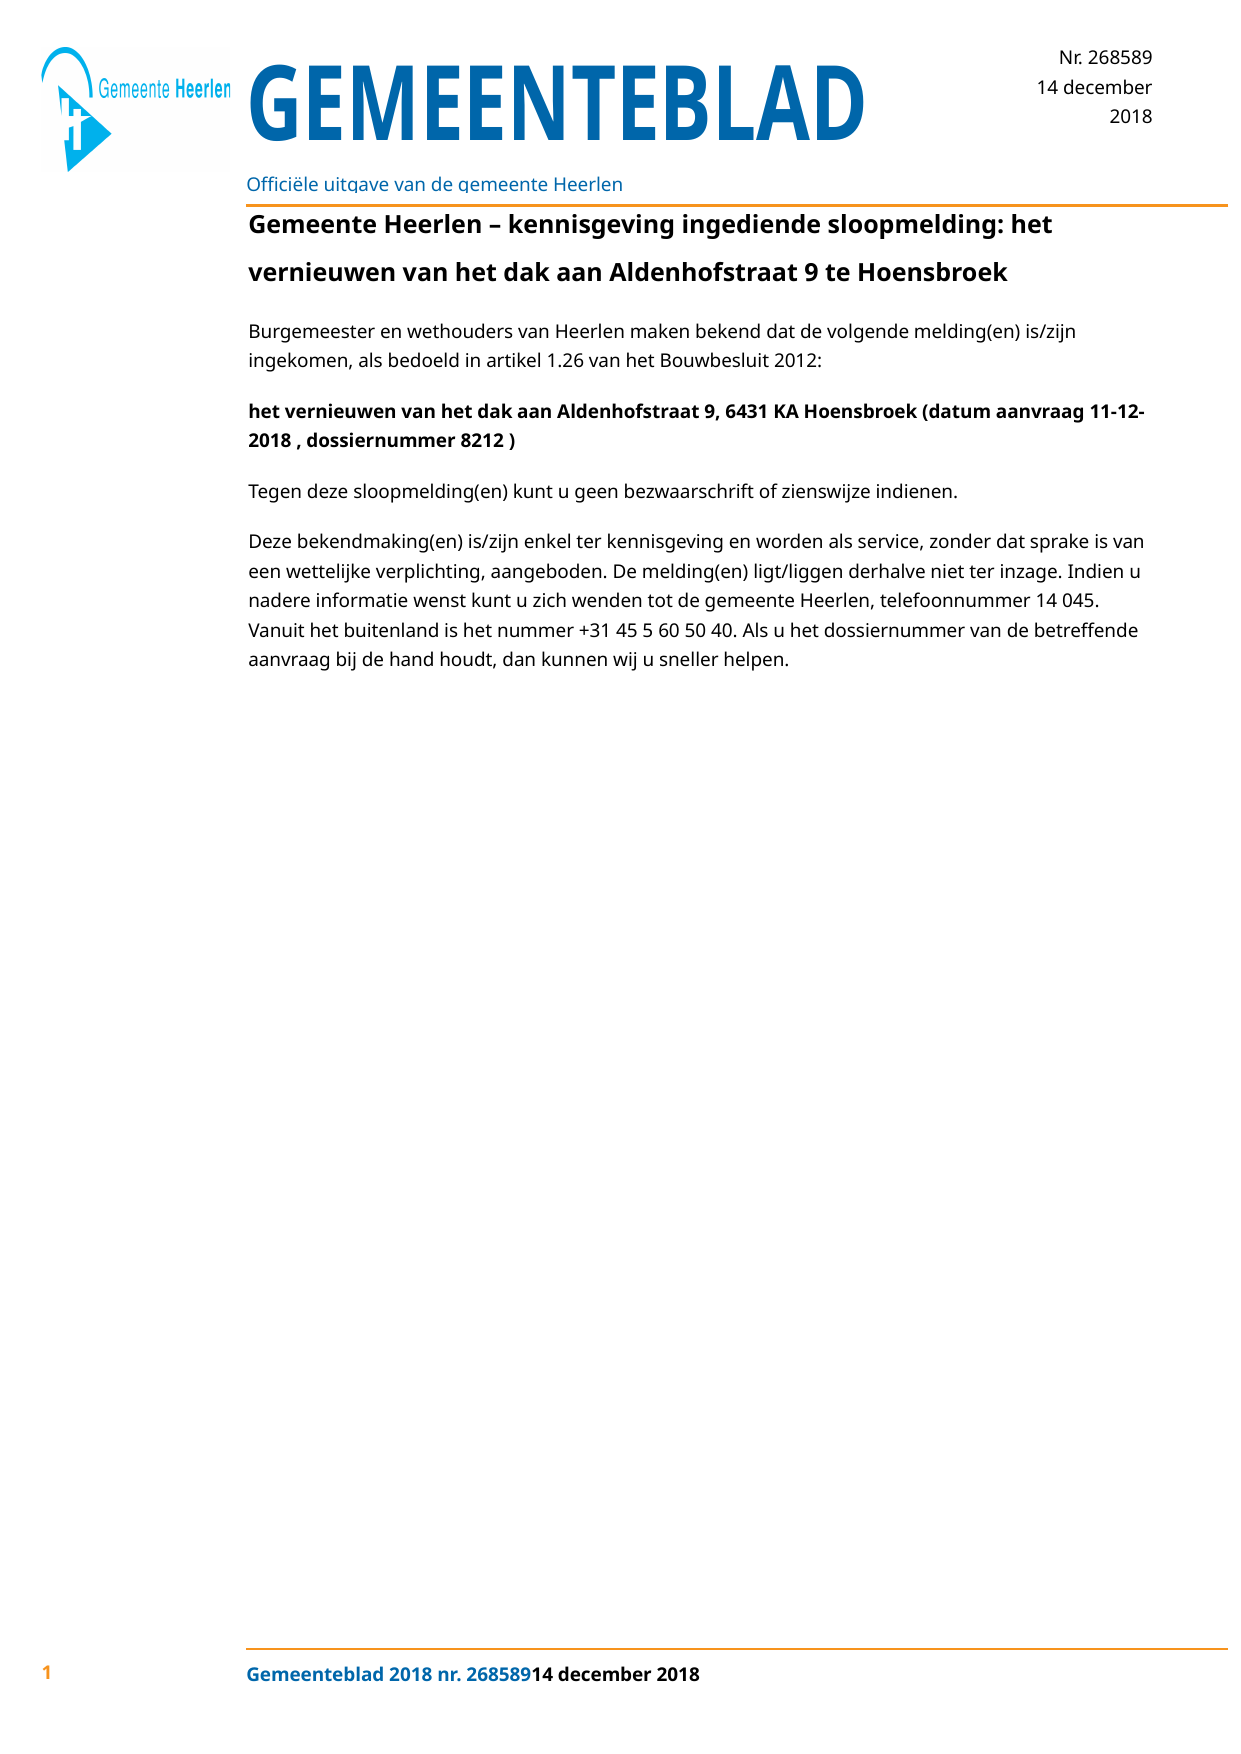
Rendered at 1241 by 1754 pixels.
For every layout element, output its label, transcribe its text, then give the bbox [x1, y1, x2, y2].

picture [41, 47, 231, 172]
text Gemeente Heerlen – kennisgeving ingediende sloopmelding: het vernieuwen van het dak aan Aldenhofstraat 9 te Hoensbroek [248, 207, 1152, 288]
text Burgemeester en wethouders van Heerlen maken bekend dat de volgende melding(en) is/zijn ingekomen, als bedoeld in artikel 1.26 van het Bouwbesluit 2012: [248, 318, 1152, 373]
text Tegen deze sloopmelding(en) kunt u geen bezwaarschrift of zienswijze indienen. [248, 478, 1152, 504]
text het vernieuwen van het dak aan Aldenhofstraat 9, 6431 KA Hoensbroek (datum aanvraag 11-12-2018 , dossiernummer 8212 ) [248, 398, 1152, 453]
text Deze bekendmaking(en) is/zijn enkel ter kennisgeving en worden als service, zonder dat sprake is van een wettelijke verplichting, aangeboden. De melding(en) ligt/liggen derhalve niet ter inzage. Indien u nadere informatie wenst kunt u zich wenden tot de gemeente Heerlen, telefoonnummer 14 045. Vanuit het buitenland is het nummer +31 45 5 60 50 40. Als u het dossiernummer van de betreffende aanvraag bij de hand houdt, dan kunnen wij u sneller helpen. [248, 528, 1152, 672]
picture [41, 47, 58, 70]
